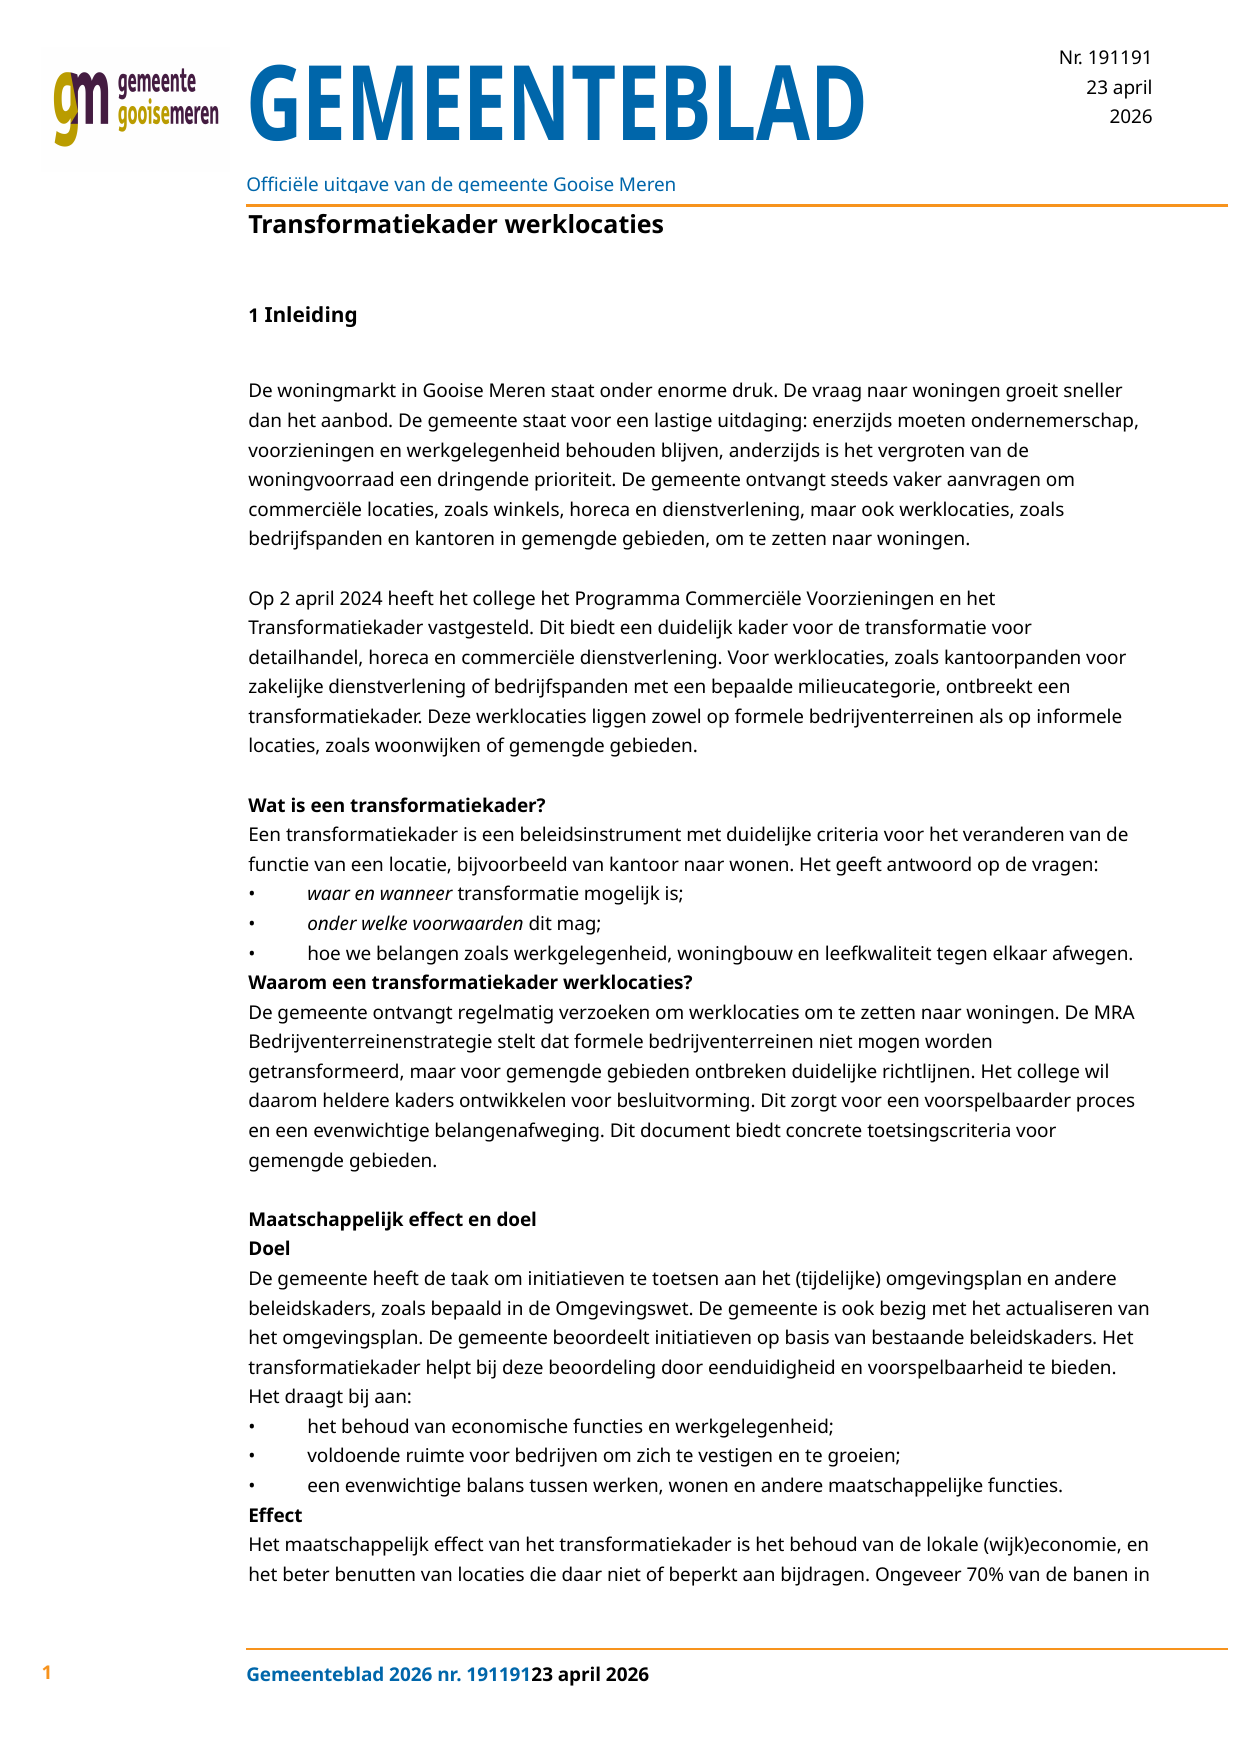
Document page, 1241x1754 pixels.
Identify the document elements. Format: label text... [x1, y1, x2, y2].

text De gemeente heeft de taak om initiatieven te toetsen aan het (tijdelijke) omgevingsplan en andere beleidskaders, zoals bepaald in de Omgevingswet. De gemeente is ook bezig met het actualiseren van het omgevingsplan. De gemeente beoordeelt initiatieven op basis van bestaande beleidskaders. Het transformatiekader helpt bij deze beoordeling door eenduidigheid en voorspelbaarheid te bieden. Het draagt bij aan: [248, 1265, 1152, 1409]
text De gemeente ontvangt regelmatig verzoeken om werklocaties om te zetten naar woningen. De MRA Bedrijventerreinenstrategie stelt dat formele bedrijventerreinen niet mogen worden getransformeerd, maar voor gemengde gebieden ontbreken duidelijke richtlijnen. Het college wil daarom heldere kaders ontwikkelen voor besluitvorming. Dit zorgt voor een voorspelbaarder proces en een evenwichtige belangenafweging. Dit document biedt concrete toetsingscriteria voor gemengde gebieden. [248, 999, 1152, 1172]
text Effect [248, 1502, 1152, 1527]
text 1 Inleiding [248, 300, 1152, 328]
text Waarom een transformatiekader werklocaties? [248, 969, 1152, 995]
text Wat is een transformatiekader? [248, 792, 1152, 817]
list een evenwichtige balans tussen werken, wonen en andere maatschappelijke functies. [248, 1472, 1152, 1498]
list voldoende ruimte voor bedrijven om zich te vestigen en te groeien; [248, 1443, 1152, 1468]
list waar en wanneer transformatie mogelijk is; [248, 881, 1152, 906]
text Een transformatiekader is een beleidsinstrument met duidelijke criteria voor het veranderen van de functie van een locatie, bijvoorbeeld van kantoor naar wonen. Het geeft antwoord op de vragen: [248, 821, 1152, 877]
text Doel [248, 1236, 1152, 1261]
text Transformatiekader werklocaties [248, 207, 1152, 241]
text De woningmarkt in Gooise Meren staat onder enorme druk. De vraag naar woningen groeit sneller dan het aanbod. De gemeente staat voor een lastige uitdaging: enerzijds moeten ondernemerschap, voorzieningen en werkgelegenheid behouden blijven, anderzijds is het vergroten van de woningvoorraad een dringende prioriteit. De gemeente ontvangt steeds vaker aanvragen om commerciële locaties, zoals winkels, horeca en dienstverlening, maar ook werklocaties, zoals bedrijfspanden en kantoren in gemengde gebieden, om te zetten naar woningen. [248, 378, 1152, 551]
list onder welke voorwaarden dit mag; [248, 910, 1152, 936]
picture [41, 47, 231, 172]
text Op 2 april 2024 heeft het college het Programma Commerciële Voorzieningen en het Transformatiekader vastgesteld. Dit biedt een duidelijk kader voor de transformatie voor detailhandel, horeca en commerciële dienstverlening. Voor werklocaties, zoals kantoorpanden voor zakelijke dienstverlening of bedrijfspanden met een bepaalde milieucategorie, ontbreekt een transformatiekader. Deze werklocaties liggen zowel op formele bedrijventerreinen als op informele locaties, zoals woonwijken of gemengde gebieden. [248, 585, 1152, 758]
list hoe we belangen zoals werkgelegenheid, woningbouw en leefkwaliteit tegen elkaar afwegen. [248, 940, 1152, 965]
list het behoud van economische functies en werkgelegenheid; [248, 1413, 1152, 1439]
text Het maatschappelijk effect van het transformatiekader is het behoud van de lokale (wijk)economie, en het beter benutten van locaties die daar niet of beperkt aan bijdragen. Ongeveer 70% van de banen in [248, 1531, 1152, 1587]
text Maatschappelijk effect en doel [248, 1206, 1152, 1232]
